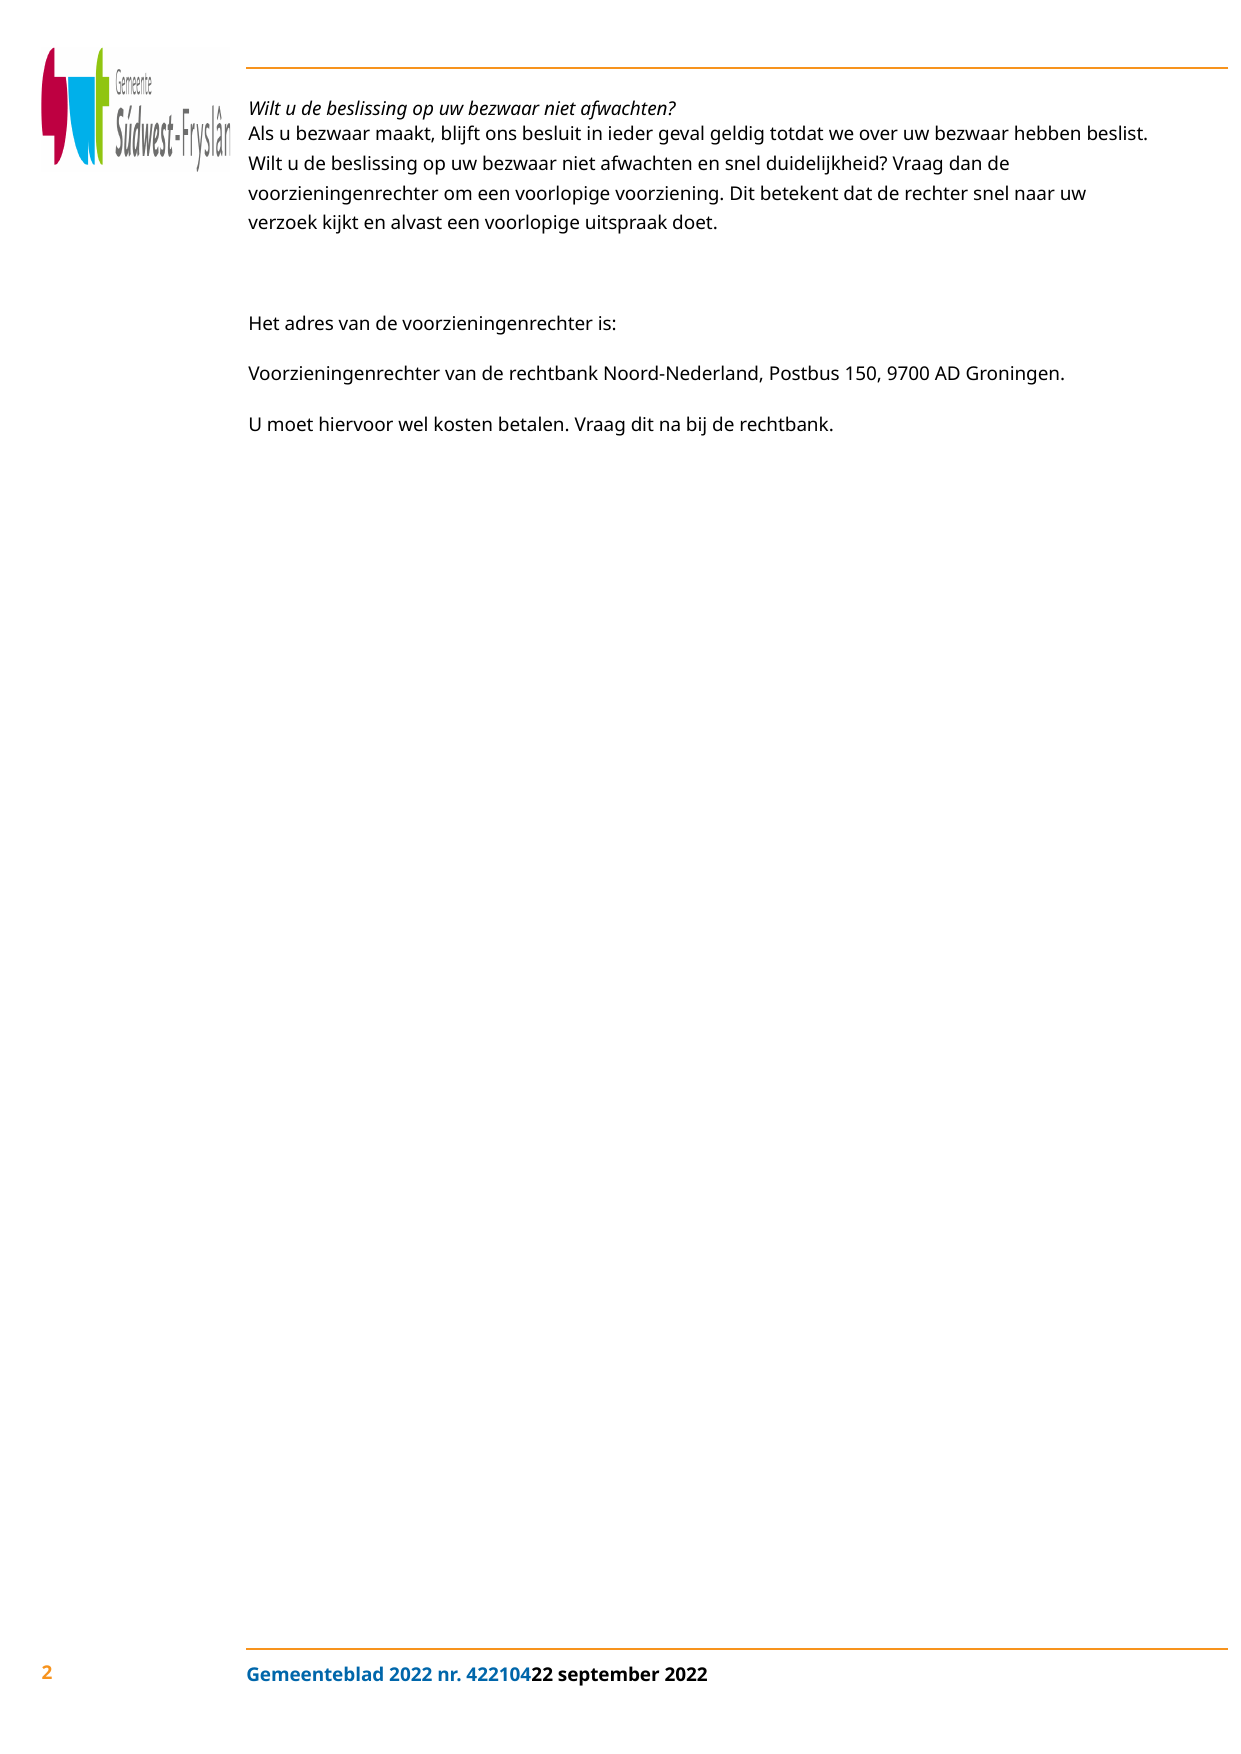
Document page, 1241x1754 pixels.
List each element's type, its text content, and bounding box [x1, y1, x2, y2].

text Voorzieningenrechter van de rechtbank Noord-Nederland, Postbus 150, 9700 AD Groningen. [248, 361, 1152, 386]
text U moet hiervoor wel kosten betalen. Vraag dit na bij de rechtbank. [248, 411, 1152, 437]
text Het adres van de voorzieningenrechter is: [248, 310, 1152, 336]
text Als u bezwaar maakt, blijft ons besluit in ieder geval geldig totdat we over uw bezwaar hebben beslist. Wilt u de beslissing op uw bezwaar niet afwachten en snel duidelijkheid? Vraag dan de voorzieningenrechter om een voorlopige voorziening. Dit betekent dat de rechter snel naar uw verzoek kijkt en alvast een voorlopige uitspraak doet. [248, 121, 1152, 235]
text Wilt u de beslissing op uw bezwaar niet afwachten? [248, 95, 1152, 121]
picture [41, 47, 231, 172]
